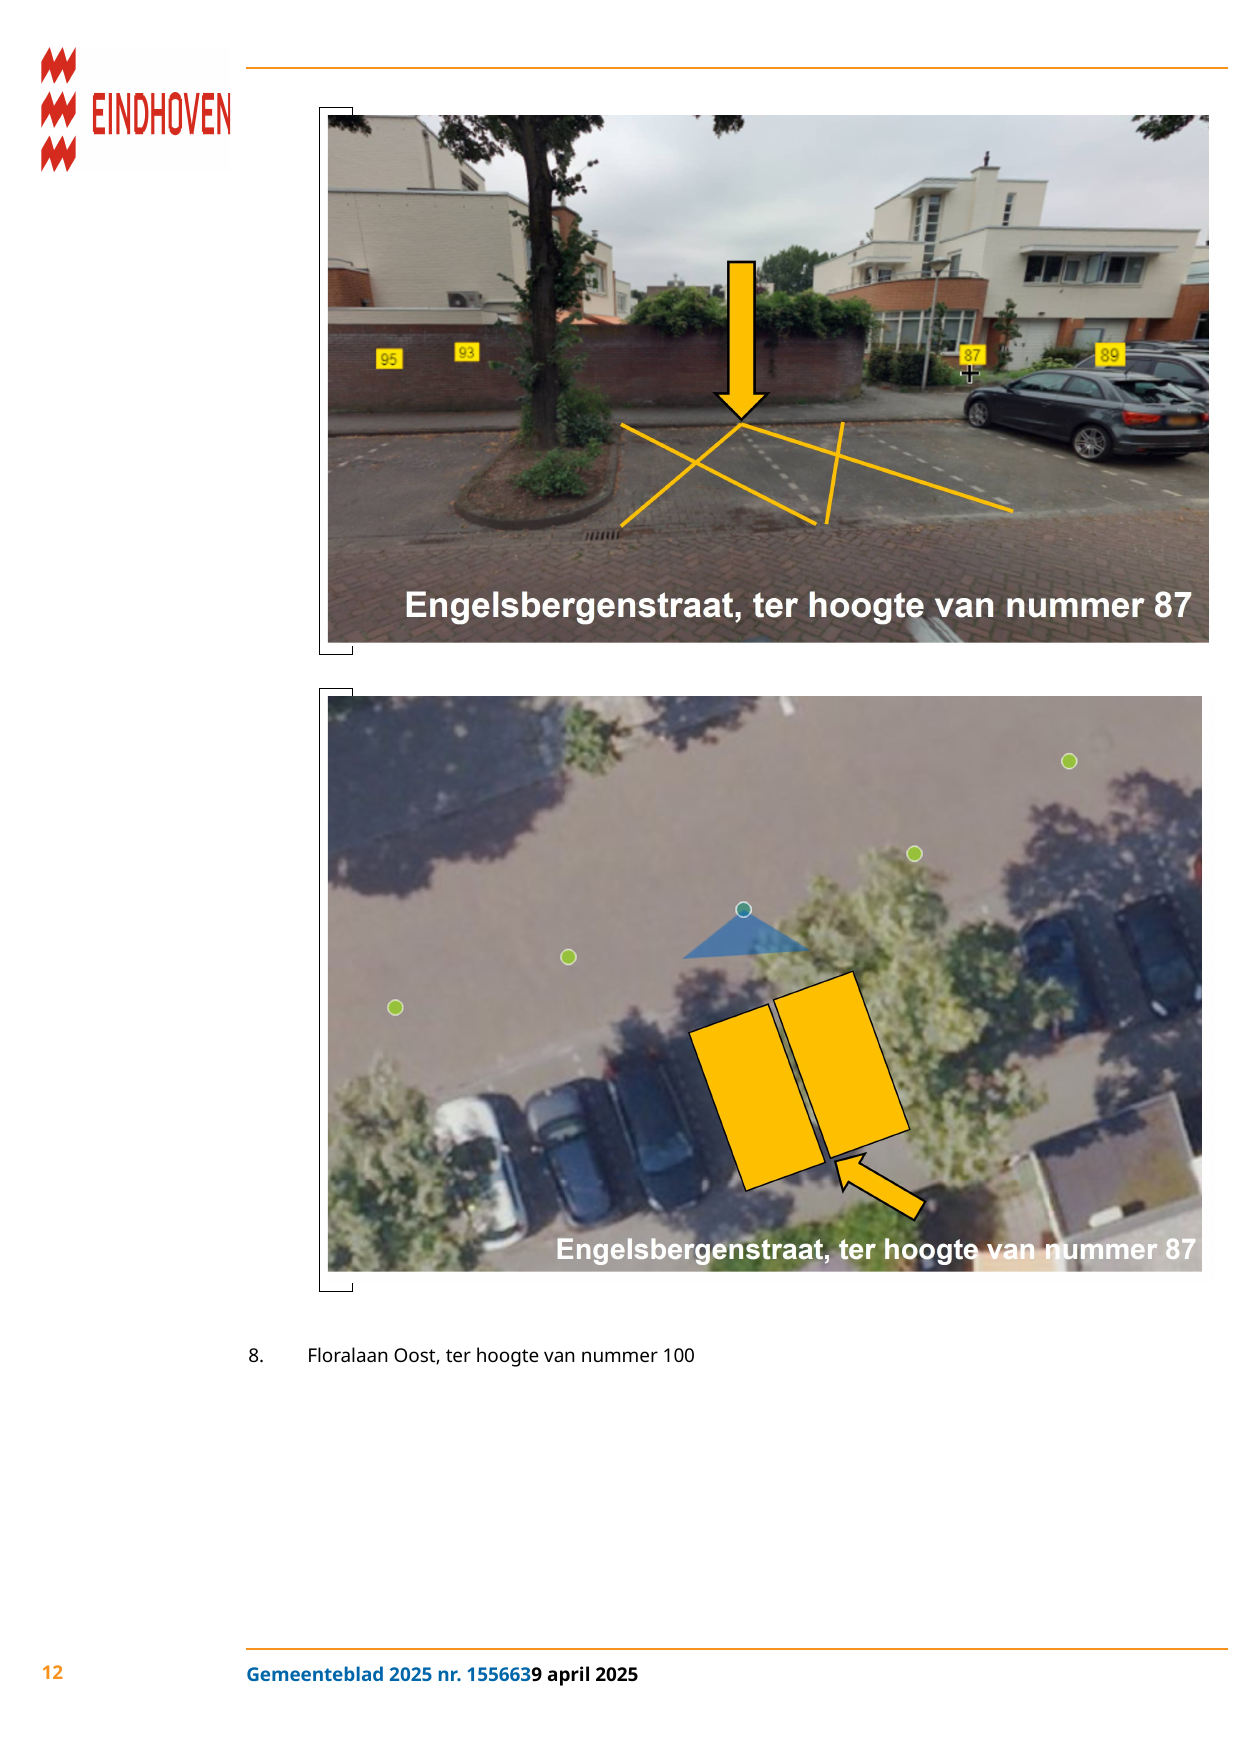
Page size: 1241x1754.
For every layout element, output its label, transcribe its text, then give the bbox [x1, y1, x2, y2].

picture [327, 115, 1214, 646]
picture [41, 47, 231, 172]
picture [327, 696, 1214, 1283]
list Floralaan Oost, ter hoogte van nummer 100 [248, 1342, 1152, 1368]
